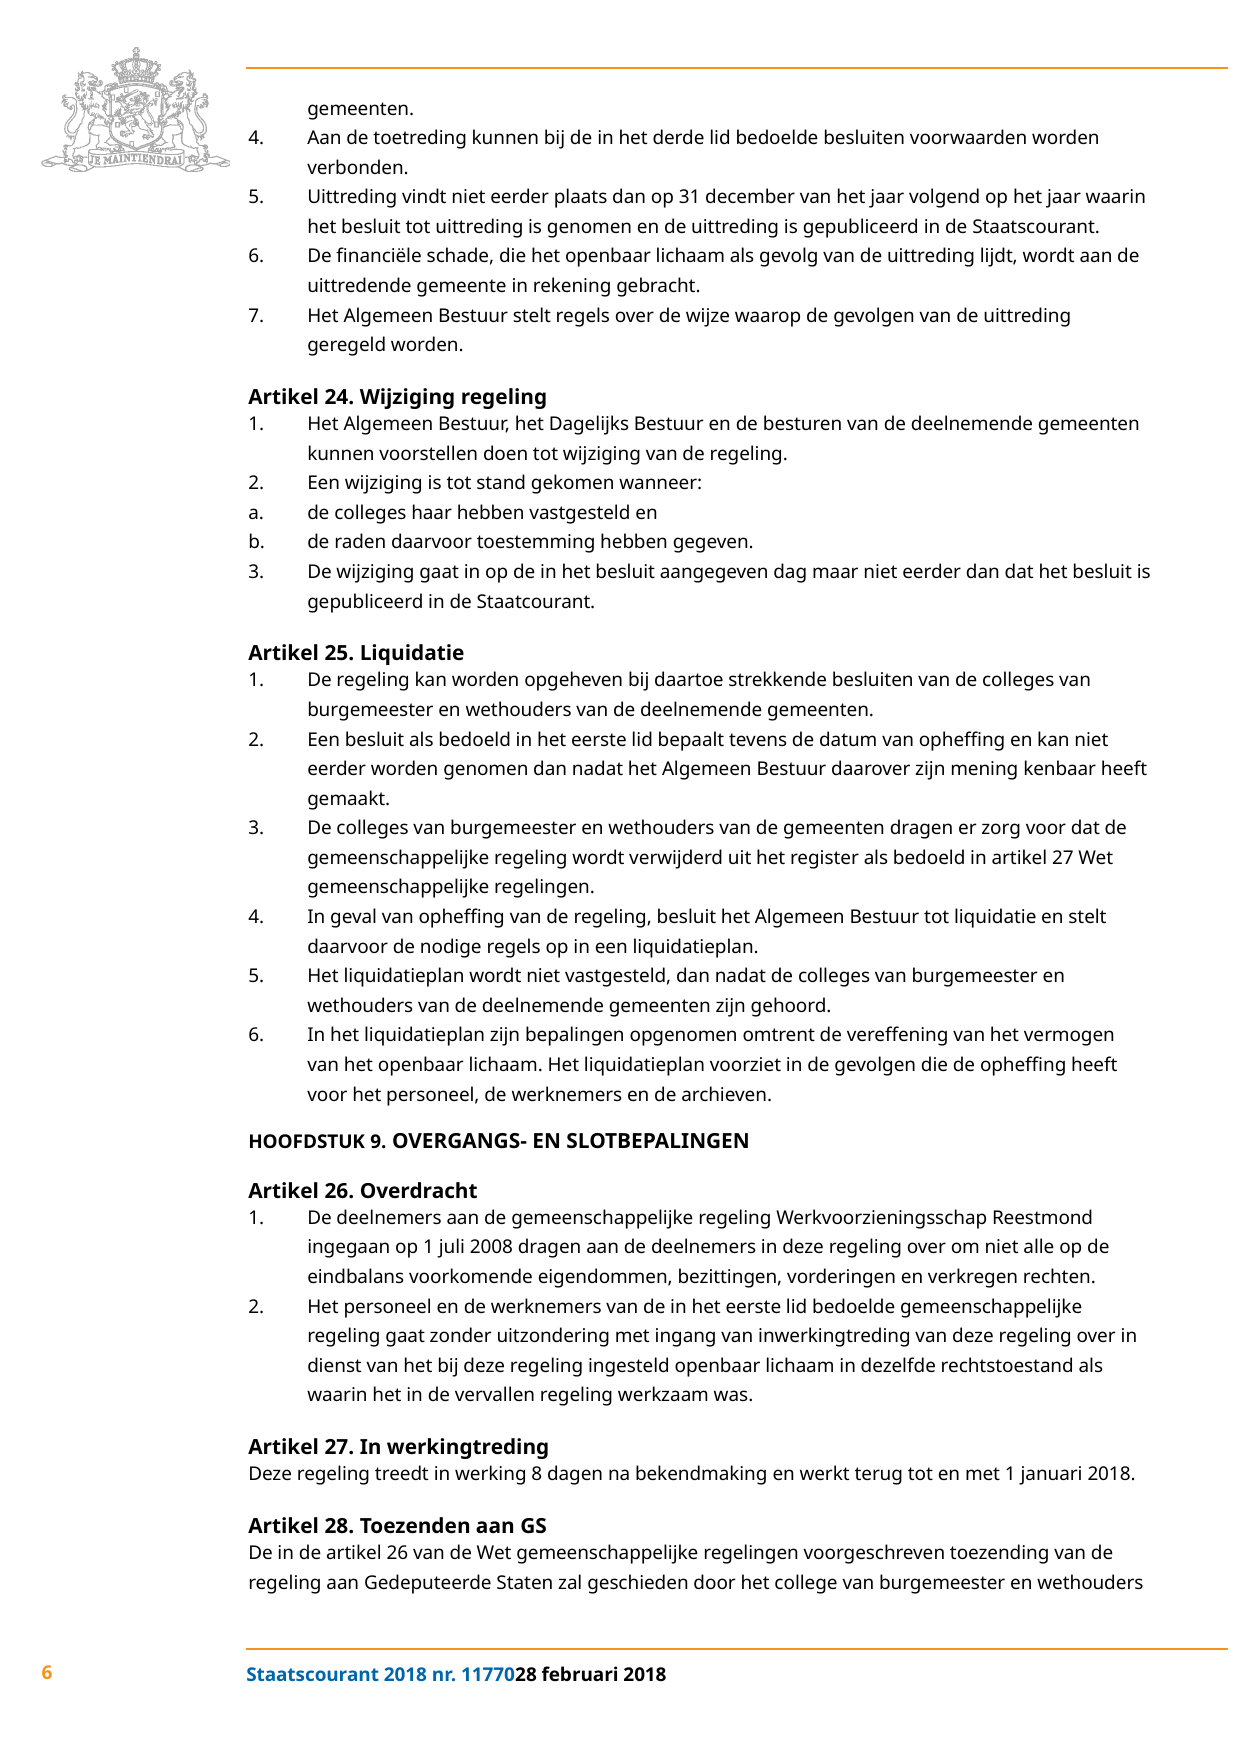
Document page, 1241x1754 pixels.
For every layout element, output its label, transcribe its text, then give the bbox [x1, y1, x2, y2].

list In het liquidatieplan zijn bepalingen opgenomen omtrent de vereffening van het vermogen van het openbaar lichaam. Het liquidatieplan voorziet in de gevolgen die de opheffing heeft voor het personeel, de werknemers en de archieven. [248, 1022, 1152, 1107]
list De financiële schade, die het openbaar lichaam als gevolg van de uittreding lijdt, wordt aan de uittredende gemeente in rekening gebracht. [248, 243, 1152, 298]
list de colleges haar hebben vastgesteld en [248, 499, 1152, 525]
text Artikel 24. Wijziging regeling [248, 382, 1152, 410]
list De regeling kan worden opgeheven bij daartoe strekkende besluiten van de colleges van burgemeester en wethouders van de deelnemende gemeenten. [248, 667, 1152, 722]
text Artikel 28. Toezenden aan GS [248, 1511, 1152, 1539]
text HOOFDSTUK 9. OVERGANGS- EN SLOTBEPALINGEN [248, 1126, 1152, 1155]
list Het personeel en de werknemers van de in het eerste lid bedoelde gemeenschappelijke regeling gaat zonder uitzondering met ingang van inwerkingtreding van deze regeling over in dienst van het bij deze regeling ingesteld openbaar lichaam in dezelfde rechtstoestand als waarin het in de vervallen regeling werkzaam was. [248, 1293, 1152, 1407]
list Uittreding vindt niet eerder plaats dan op 31 december van het jaar volgend op het jaar waarin het besluit tot uittreding is genomen en de uittreding is gepubliceerd in de Staatscourant. [248, 183, 1152, 239]
text De in de artikel 26 van de Wet gemeenschappelijke regelingen voorgeschreven toezending van de regeling aan Gedeputeerde Staten zal geschieden door het college van burgemeester en wethouders [248, 1539, 1152, 1595]
text Artikel 25. Liquidatie [248, 638, 1152, 667]
picture [41, 47, 231, 172]
list Het Algemeen Bestuur, het Dagelijks Bestuur en de besturen van de deelnemende gemeenten kunnen voorstellen doen tot wijziging van de regeling. [248, 410, 1152, 466]
list De colleges van burgemeester en wethouders van de gemeenten dragen er zorg voor dat de gemeenschappelijke regeling wordt verwijderd uit het register als bedoeld in artikel 27 Wet gemeenschappelijke regelingen. [248, 814, 1152, 899]
list Het Algemeen Bestuur stelt regels over de wijze waarop de gevolgen van de uittreding geregeld worden. [248, 302, 1152, 357]
list De deelnemers aan de gemeenschappelijke regeling Werkvoorzieningsschap Reestmond ingegaan op 1 juli 2008 dragen aan de deelnemers in deze regeling over om niet alle op de eindbalans voorkomende eigendommen, bezittingen, vorderingen en verkregen rechten. [248, 1204, 1152, 1289]
list In geval van opheffing van de regeling, besluit het Algemeen Bestuur tot liquidatie en stelt daarvoor de nodige regels op in een liquidatieplan. [248, 903, 1152, 959]
list Het liquidatieplan wordt niet vastgesteld, dan nadat de colleges van burgemeester en wethouders van de deelnemende gemeenten zijn gehoord. [248, 962, 1152, 1018]
list Aan de toetreding kunnen bij de in het derde lid bedoelde besluiten voorwaarden worden verbonden. [248, 124, 1152, 180]
list gemeenten. [248, 95, 1152, 121]
list De wijziging gaat in op de in het besluit aangegeven dag maar niet eerder dan dat het besluit is gepubliceerd in de Staatcourant. [248, 558, 1152, 613]
text Artikel 26. Overdracht [248, 1176, 1152, 1204]
text Artikel 27. In werkingtreding [248, 1432, 1152, 1461]
list Een besluit als bedoeld in het eerste lid bepaalt tevens de datum van opheffing en kan niet eerder worden genomen dan nadat het Algemeen Bestuur daarover zijn mening kenbaar heeft gemaakt. [248, 726, 1152, 811]
list Een wijziging is tot stand gekomen wanneer: [248, 469, 1152, 495]
text Deze regeling treedt in werking 8 dagen na bekendmaking en werkt terug tot en met 1 januari 2018. [248, 1461, 1152, 1486]
list de raden daarvoor toestemming hebben gegeven. [248, 529, 1152, 554]
